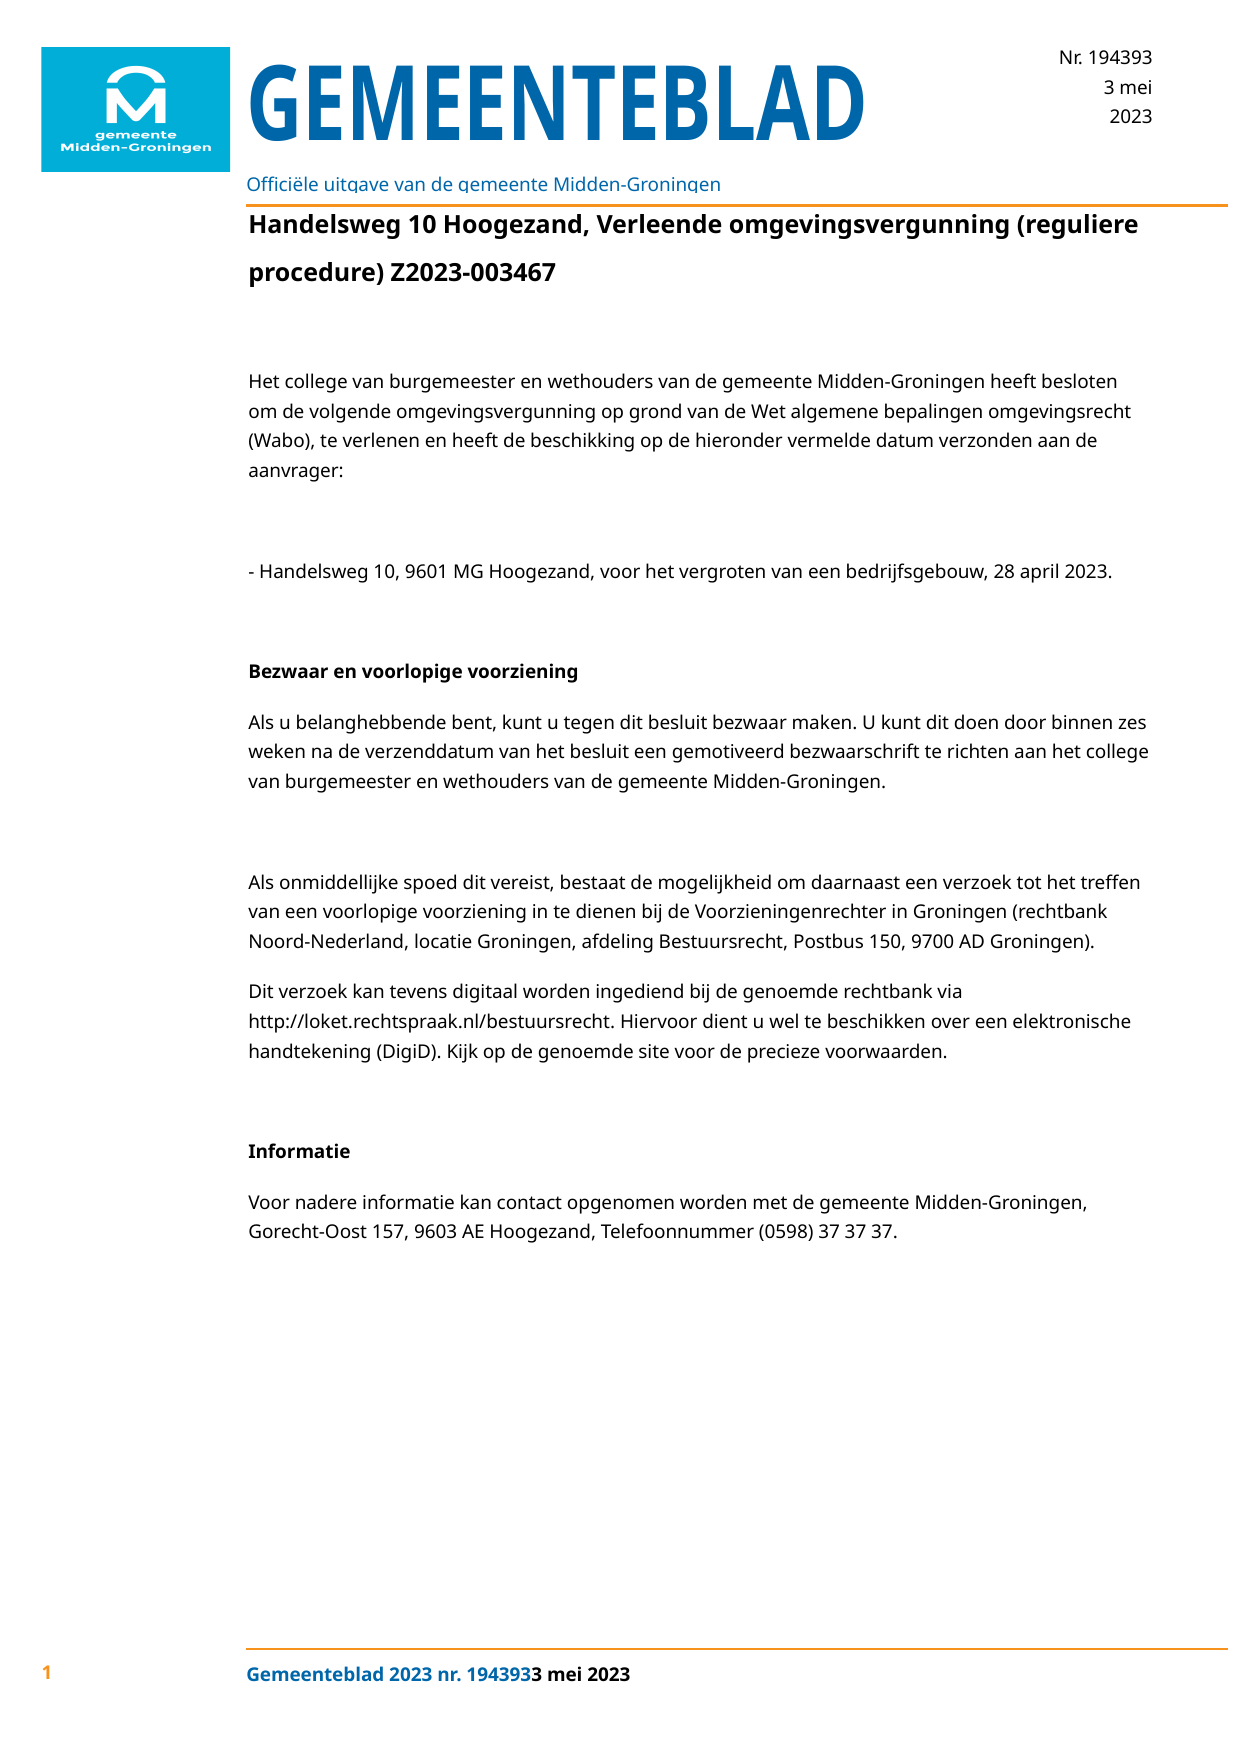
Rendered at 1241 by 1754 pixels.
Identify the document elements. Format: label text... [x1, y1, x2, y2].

text Het college van burgemeester en wethouders van de gemeente Midden-Groningen heeft besloten om de volgende omgevingsvergunning op grond van de Wet algemene bepalingen omgevingsrecht (Wabo), te verlenen en heeft de beschikking op de hieronder vermelde datum verzonden aan de aanvrager: [248, 368, 1152, 483]
picture [108, 66, 164, 82]
text Bezwaar en voorlopige voorziening [248, 659, 1152, 684]
text Dit verzoek kan tevens digitaal worden ingediend bij de genoemde rechtbank via http://loket.rechtspraak.nl/bestuursrecht. Hiervoor dient u wel te beschikken over een elektronische handtekening (DigiD). Kijk op de genoemde site voor de precieze voorwaarden. [248, 979, 1152, 1064]
text Informatie [248, 1139, 1152, 1164]
text Als onmiddellijke spoed dit vereist, bestaat de mogelijkheid om daarnaast een verzoek tot het treffen van een voorlopige voorziening in te dienen bij de Voorzieningenrechter in Groningen (rechtbank Noord-Nederland, locatie Groningen, afdeling Bestuursrecht, Postbus 150, 9700 AD Groningen). [248, 869, 1152, 954]
text Handelsweg 10 Hoogezand, Verleende omgevingsvergunning (reguliere procedure) Z2023-003467 [248, 207, 1152, 288]
picture [184, 146, 190, 153]
text Als u belanghebbende bent, kunt u tegen dit besluit bezwaar maken. U kunt dit doen door binnen zes weken na de verzenddatum van het besluit een gemotiveerd bezwaarschrift te richten aan het college van burgemeester en wethouders van de gemeente Midden-Groningen. [248, 709, 1152, 794]
picture [107, 89, 165, 122]
text - Handelsweg 10, 9601 MG Hoogezand, voor het vergroten van een bedrijfsgebouw, 28 april 2023. [248, 558, 1152, 584]
text Voor nadere informatie kan contact opgenomen worden met de gemeente Midden-Groningen, Gorecht-Oost 157, 9603 AE Hoogezand, Telefoonnummer (0598) 37 37 37. [248, 1189, 1152, 1244]
